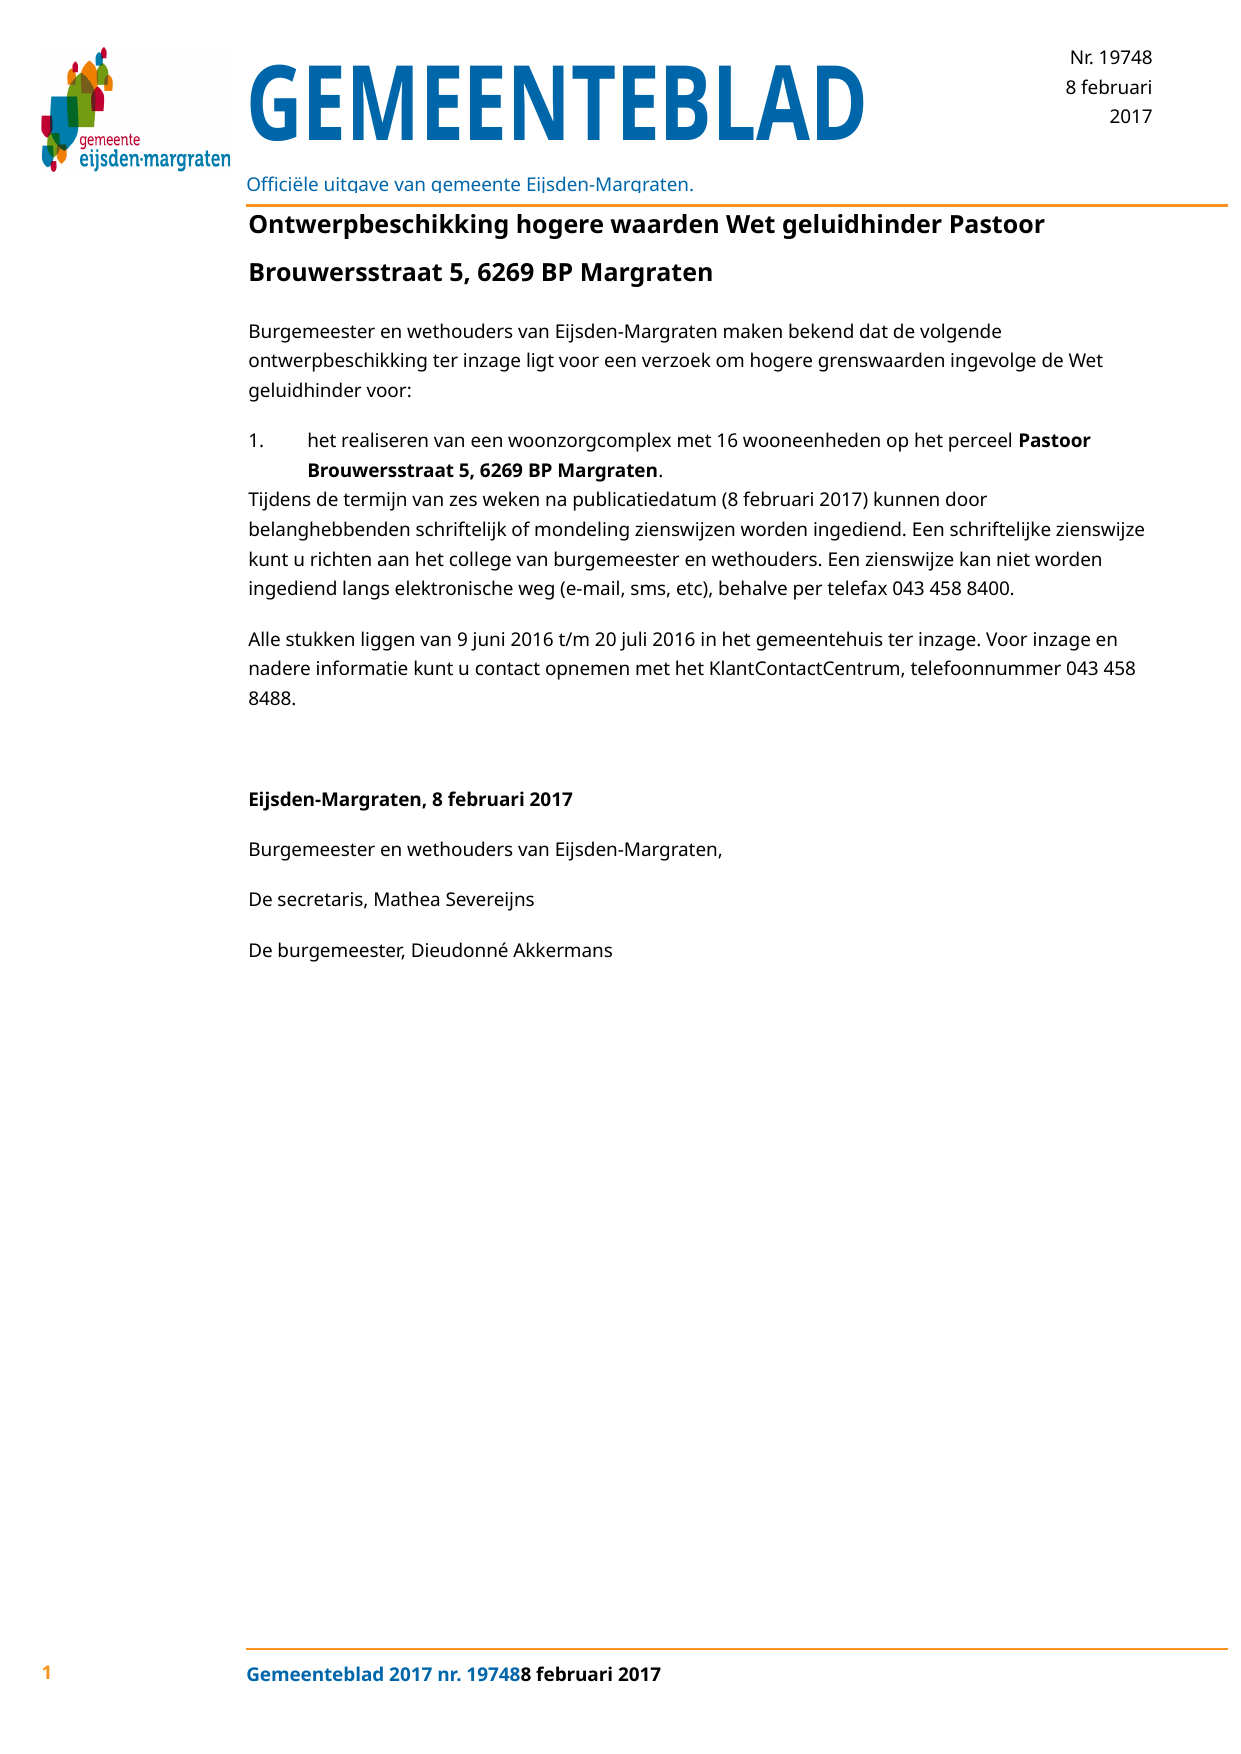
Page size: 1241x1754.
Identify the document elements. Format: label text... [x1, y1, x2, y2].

text De burgemeester, Dieudonné Akkermans [248, 937, 1152, 963]
text Ontwerpbeschikking hogere waarden Wet geluidhinder Pastoor Brouwersstraat 5, 6269 BP Margraten [248, 207, 1152, 288]
picture [41, 47, 231, 172]
text De secretaris, Mathea Severeijns [248, 887, 1152, 912]
text Burgemeester en wethouders van Eijsden-Margraten, [248, 836, 1152, 862]
text Burgemeester en wethouders van Eijsden-Margraten maken bekend dat de volgende ontwerpbeschikking ter inzage ligt voor een verzoek om hogere grenswaarden ingevolge de Wet geluidhinder voor: [248, 318, 1152, 403]
text Tijdens de termijn van zes weken na publicatiedatum (8 februari 2017) kunnen door belanghebbenden schriftelijk of mondeling zienswijzen worden ingediend. Een schriftelijke zienswijze kunt u richten aan het college van burgemeester en wethouders. Een zienswijze kan niet worden ingediend langs elektronische weg (e-mail, sms, etc), behalve per telefax 043 458 8400. [248, 487, 1152, 601]
text Alle stukken liggen van 9 juni 2016 t/m 20 juli 2016 in het gemeentehuis ter inzage. Voor inzage en nadere informatie kunt u contact opnemen met het KlantContactCentrum, telefoonnummer 043 458 8488. [248, 626, 1152, 711]
list het realiseren van een woonzorgcomplex met 16 wooneenheden op het perceel Pastoor Brouwersstraat 5, 6269 BP Margraten. [248, 427, 1152, 483]
text Eijsden-Margraten, 8 februari 2017 [248, 786, 1152, 812]
